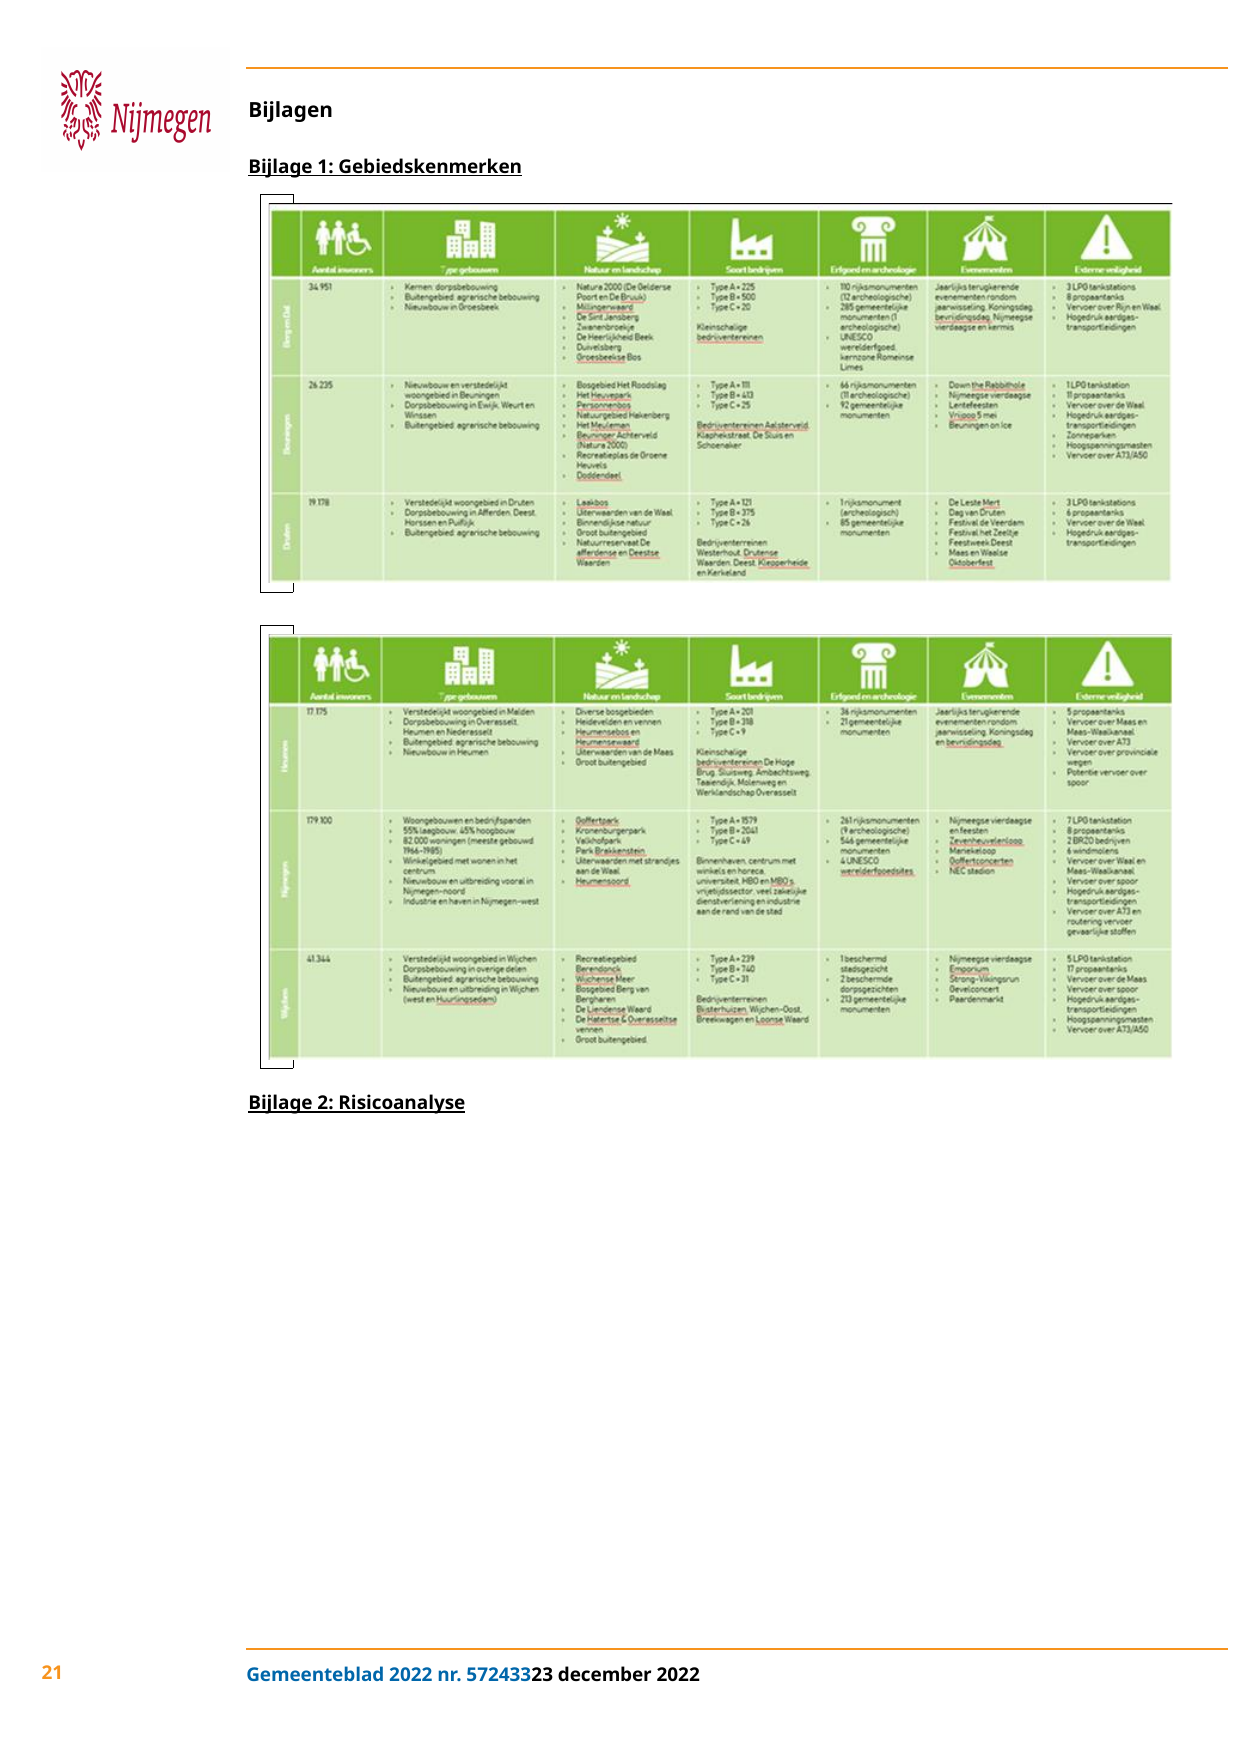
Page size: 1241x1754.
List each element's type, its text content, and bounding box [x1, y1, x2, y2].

text Bijlage 2: Risicoanalyse [248, 1089, 1152, 1115]
text Bijlagen [248, 95, 1152, 123]
text Bijlage 1: Gebiedskenmerken [248, 153, 1152, 179]
picture [268, 203, 1173, 583]
picture [41, 47, 231, 172]
picture [268, 634, 1173, 1060]
